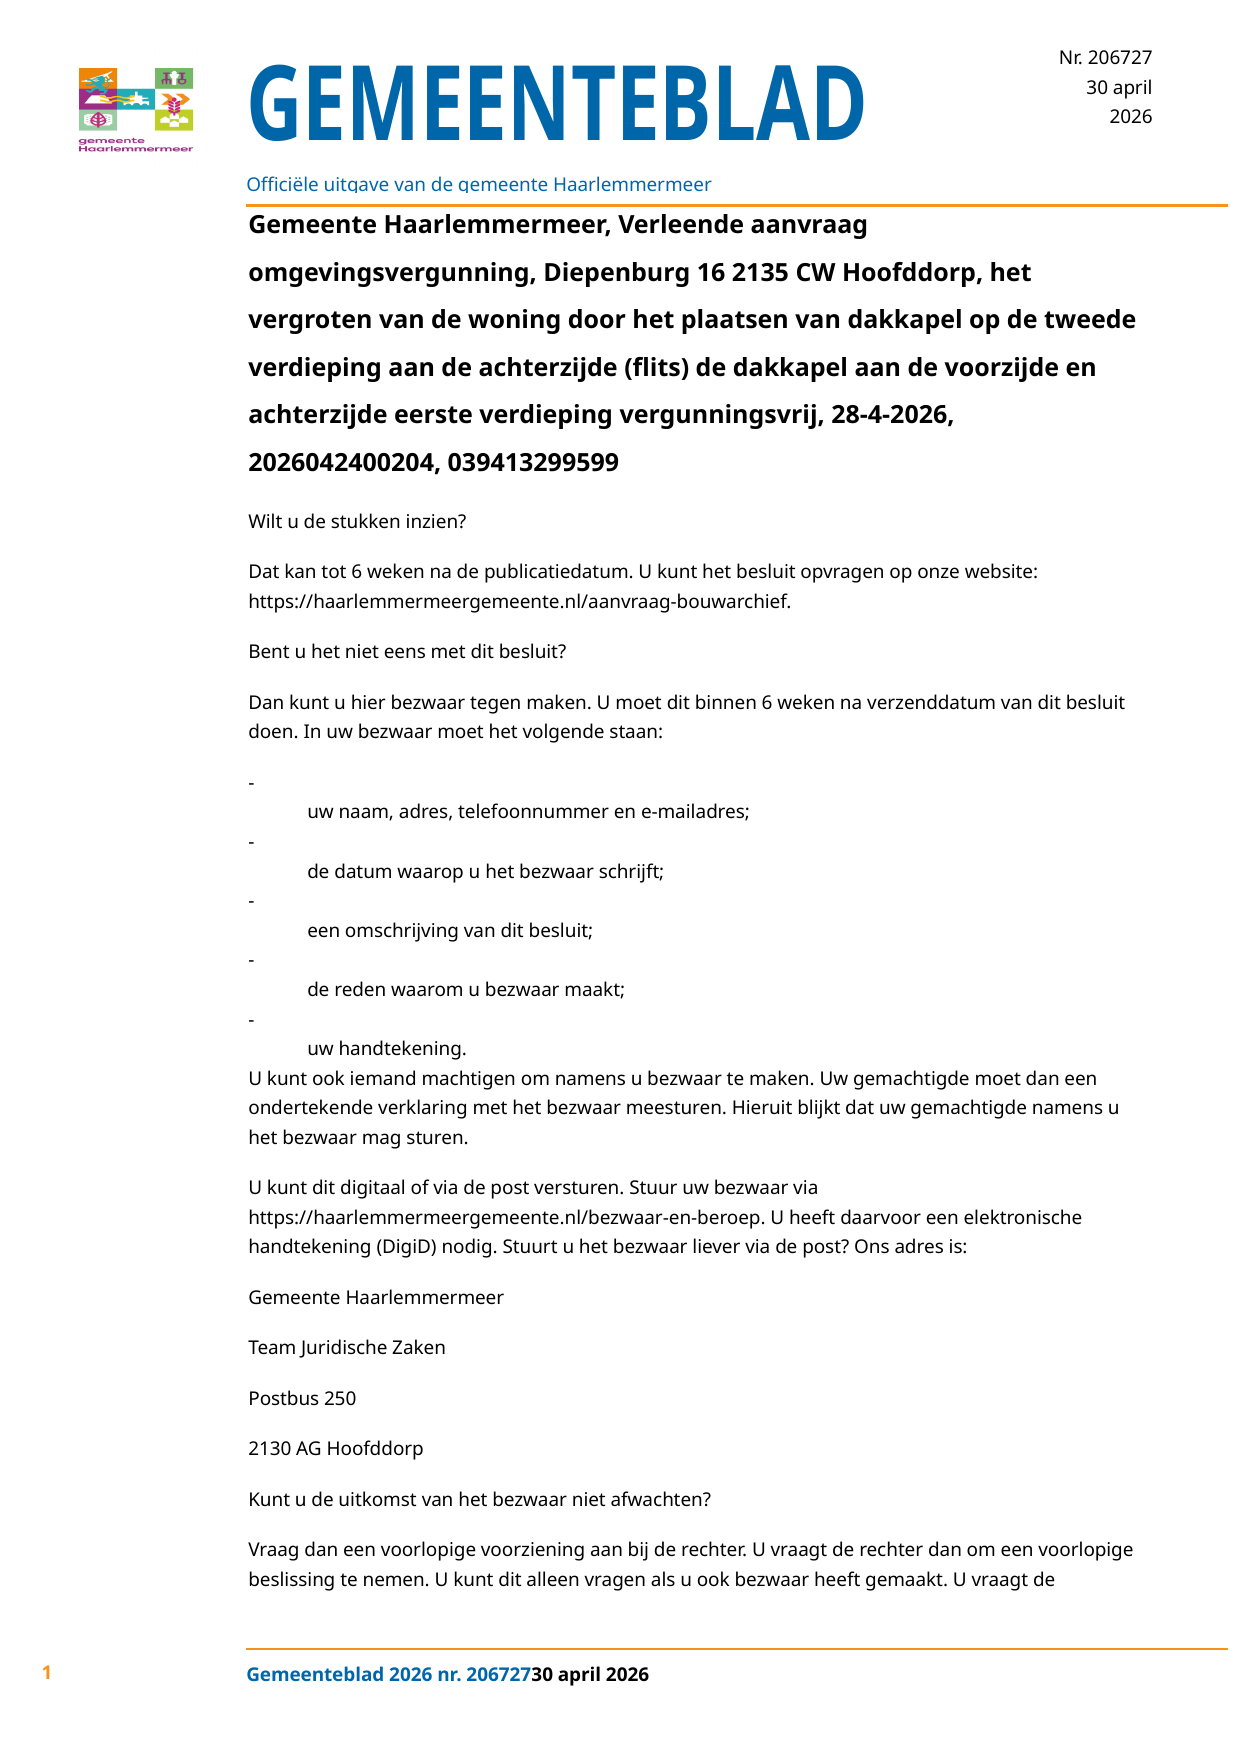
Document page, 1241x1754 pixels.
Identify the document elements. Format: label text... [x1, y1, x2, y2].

text Bent u het niet eens met dit besluit? [248, 639, 1152, 664]
list de datum waarop u het bezwaar schrijft; [248, 858, 1152, 884]
text 2130 AG Hoofddorp [248, 1435, 1152, 1461]
text U kunt ook iemand machtigen om namens u bezwaar te maken. Uw gemachtigde moet dan een ondertekende verklaring met het bezwaar meesturen. Hieruit blijkt dat uw gemachtigde namens u het bezwaar mag sturen. [248, 1065, 1152, 1150]
list uw naam, adres, telefoonnummer en e-mailadres; [248, 799, 1152, 824]
text Wilt u de stukken inzien? [248, 508, 1152, 534]
text Kunt u de uitkomst van het bezwaar niet afwachten? [248, 1486, 1152, 1512]
text U kunt dit digitaal of via de post versturen. Stuur uw bezwaar via https://haarlemmermeergemeente.nl/bezwaar-en-beroep. U heeft daarvoor een elektronische handtekening (DigiD) nodig. Stuurt u het bezwaar liever via de post? Ons adres is: [248, 1174, 1152, 1259]
text Vraag dan een voorlopige voorziening aan bij de rechter. U vraagt de rechter dan om een voorlopige beslissing te nemen. U kunt dit alleen vragen als u ook bezwaar heeft gemaakt. U vraagt de [248, 1536, 1152, 1592]
text Gemeente Haarlemmermeer, Verleende aanvraag omgevingsvergunning, Diepenburg 16 2135 CW Hoofddorp, het vergroten van de woning door het plaatsen van dakkapel op de tweede verdieping aan de achterzijde (flits) de dakkapel aan de voorzijde en achterzijde eerste verdieping vergunningsvrij, 28-4-2026, 2026042400204, 039413299599 [248, 207, 1152, 479]
text Dat kan tot 6 weken na de publicatiedatum. U kunt het besluit opvragen op onze website: https://haarlemmermeergemeente.nl/aanvraag-bouwarchief. [248, 559, 1152, 614]
list de reden waarom u bezwaar maakt; [248, 976, 1152, 1002]
text Gemeente Haarlemmermeer [248, 1284, 1152, 1310]
picture [41, 47, 231, 172]
text Team Juridische Zaken [248, 1334, 1152, 1360]
text Dan kunt u hier bezwaar tegen maken. U moet dit binnen 6 weken na verzenddatum van dit besluit doen. In uw bezwaar moet het volgende staan: [248, 689, 1152, 744]
text Postbus 250 [248, 1385, 1152, 1411]
list een omschrijving van dit besluit; [248, 917, 1152, 943]
list uw handtekening. [248, 1035, 1152, 1061]
